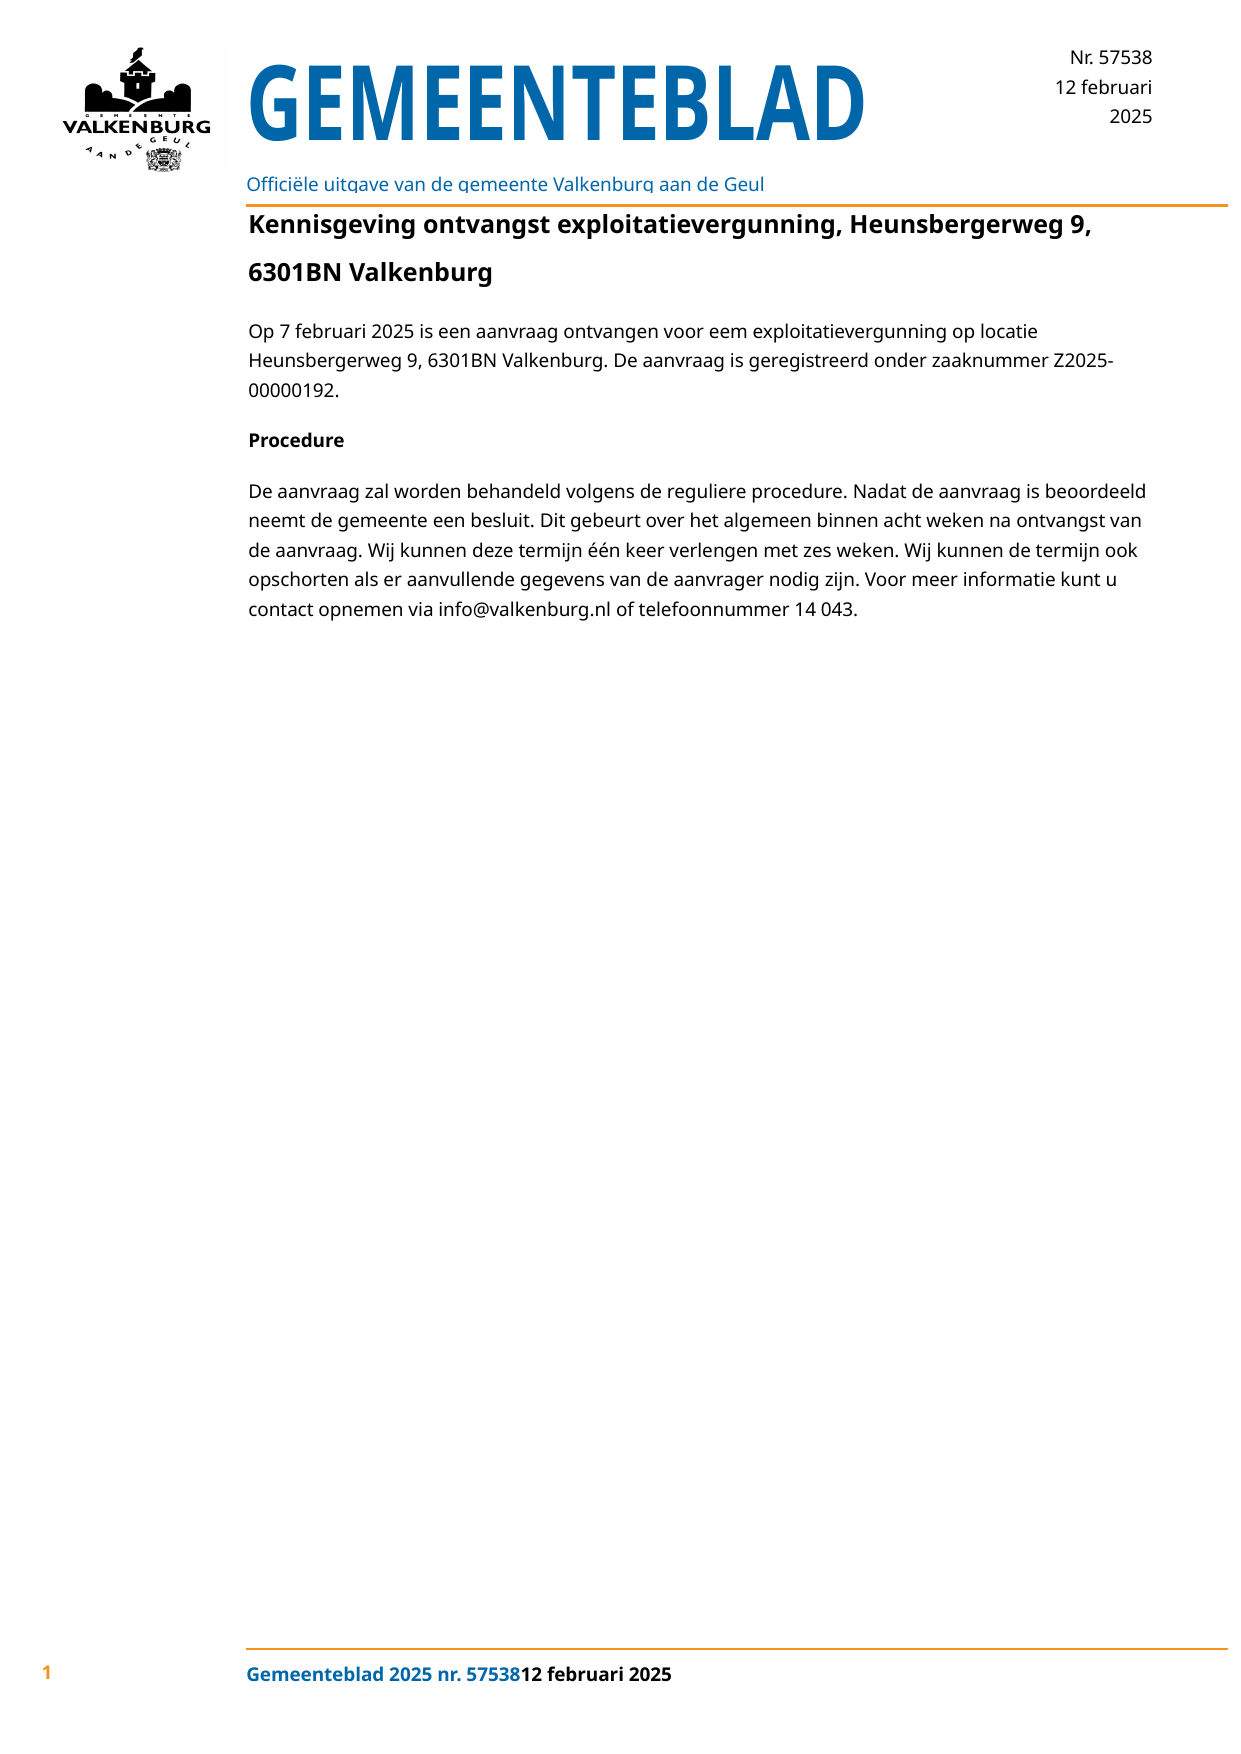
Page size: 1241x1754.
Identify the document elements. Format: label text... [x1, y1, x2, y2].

picture [41, 47, 231, 172]
text Procedure [248, 427, 1152, 453]
text De aanvraag zal worden behandeld volgens de reguliere procedure. Nadat de aanvraag is beoordeeld neemt de gemeente een besluit. Dit gebeurt over het algemeen binnen acht weken na ontvangst van de aanvraag. Wij kunnen deze termijn één keer verlengen met zes weken. Wij kunnen de termijn ook opschorten als er aanvullende gegevens van de aanvrager nodig zijn. Voor meer informatie kunt u contact opnemen via info@valkenburg.nl of telefoonnummer 14 043. [248, 478, 1152, 622]
text Kennisgeving ontvangst exploitatievergunning, Heunsbergerweg 9, 6301BN Valkenburg [248, 207, 1152, 288]
text Op 7 februari 2025 is een aanvraag ontvangen voor eem exploitatievergunning op locatie Heunsbergerweg 9, 6301BN Valkenburg. De aanvraag is geregistreerd onder zaaknummer Z2025-00000192. [248, 318, 1152, 403]
